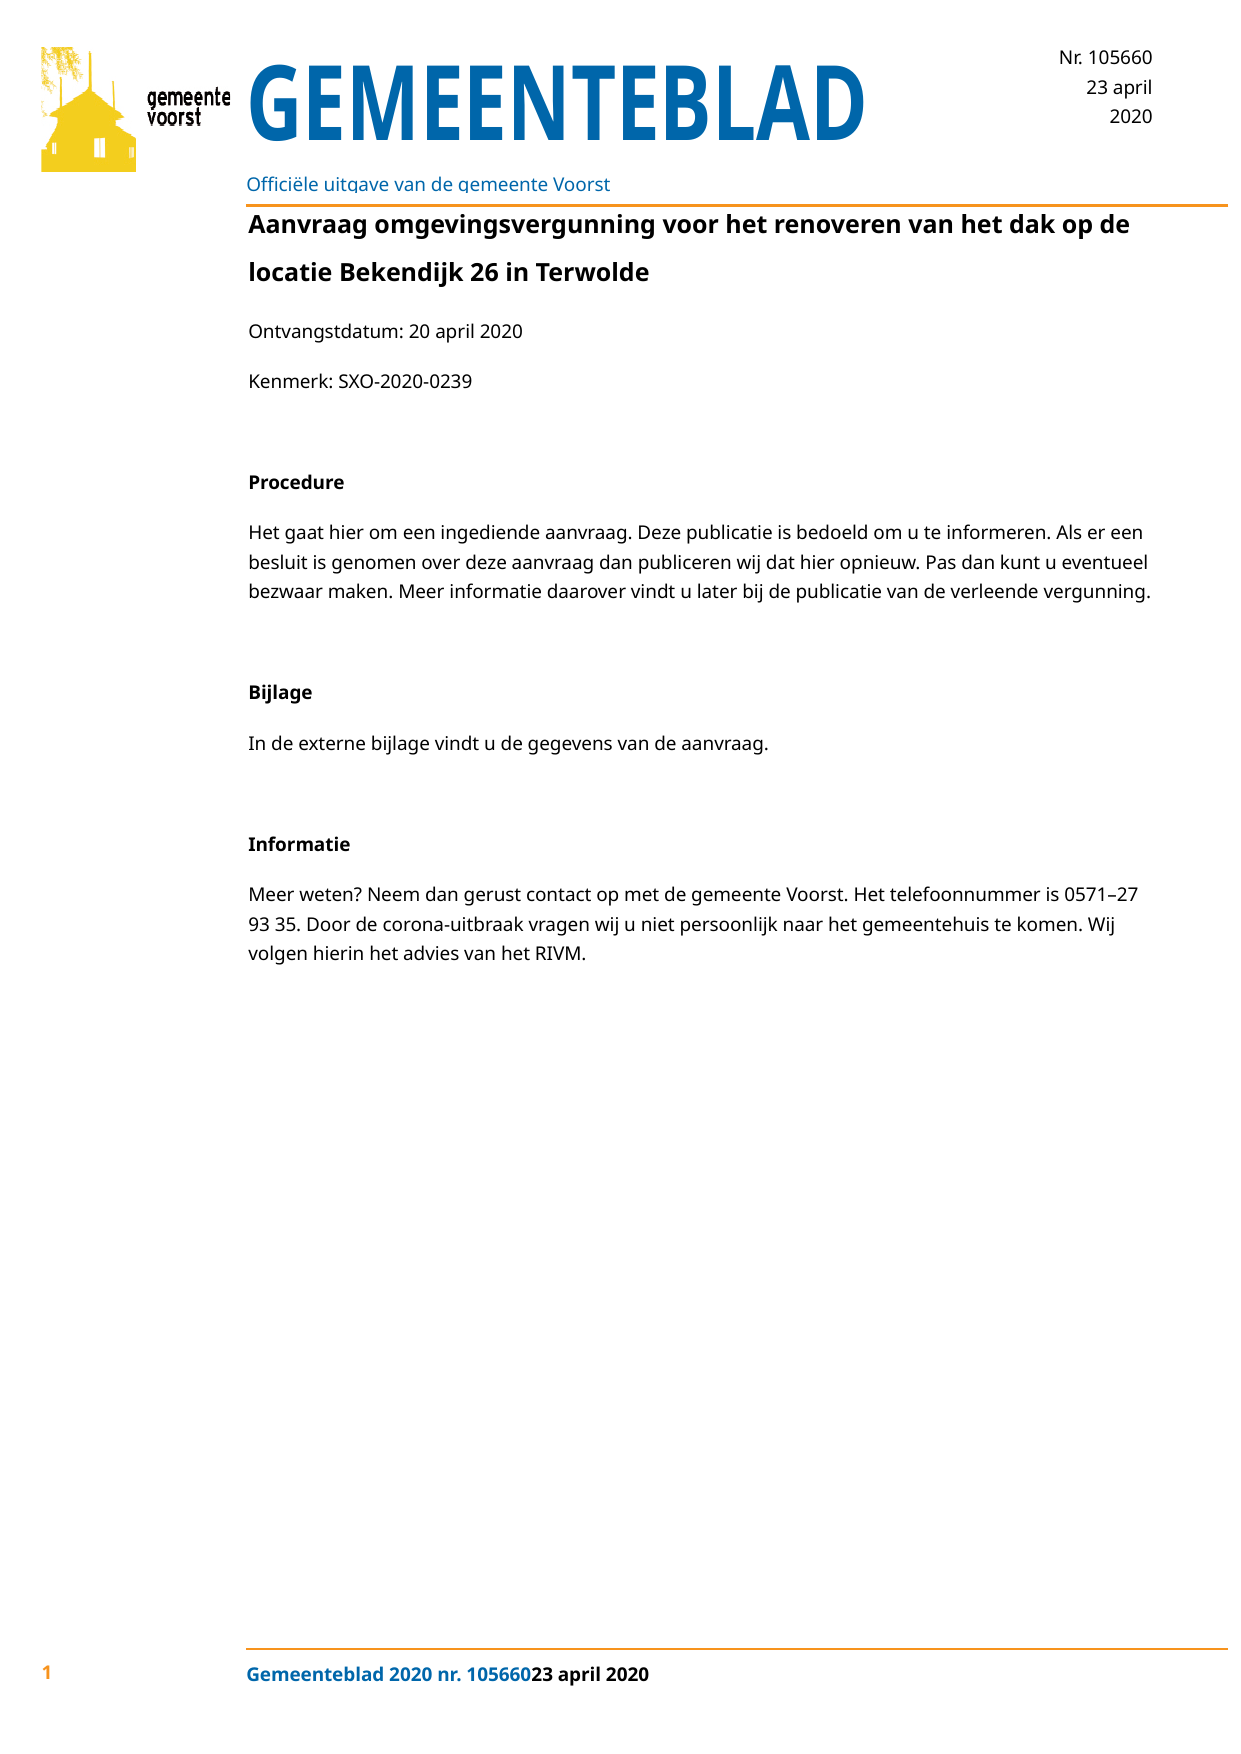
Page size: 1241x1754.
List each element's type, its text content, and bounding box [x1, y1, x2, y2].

text Informatie [248, 831, 1152, 857]
text Procedure [248, 469, 1152, 495]
text Het gaat hier om een ingediende aanvraag. Deze publicatie is bedoeld om u te informeren. Als er een besluit is genomen over deze aanvraag dan publiceren wij dat hier opnieuw. Pas dan kunt u eventueel bezwaar maken. Meer informatie daarover vindt u later bij de publicatie van de verleende vergunning. [248, 519, 1152, 604]
text Aanvraag omgevingsvergunning voor het renoveren van het dak op de locatie Bekendijk 26 in Terwolde [248, 207, 1152, 288]
text Bijlage [248, 679, 1152, 705]
text Kenmerk: SXO-2020-0239 [248, 368, 1152, 394]
text Meer weten? Neem dan gerust contact op met de gemeente Voorst. Het telefoonnummer is 0571–27 93 35. Door de corona-uitbraak vragen wij u niet persoonlijk naar het gemeentehuis te komen. Wij volgen hierin het advies van het RIVM. [248, 881, 1152, 966]
picture [41, 47, 231, 172]
text In de externe bijlage vindt u de gegevens van de aanvraag. [248, 730, 1152, 756]
text Ontvangstdatum: 20 april 2020 [248, 318, 1152, 344]
